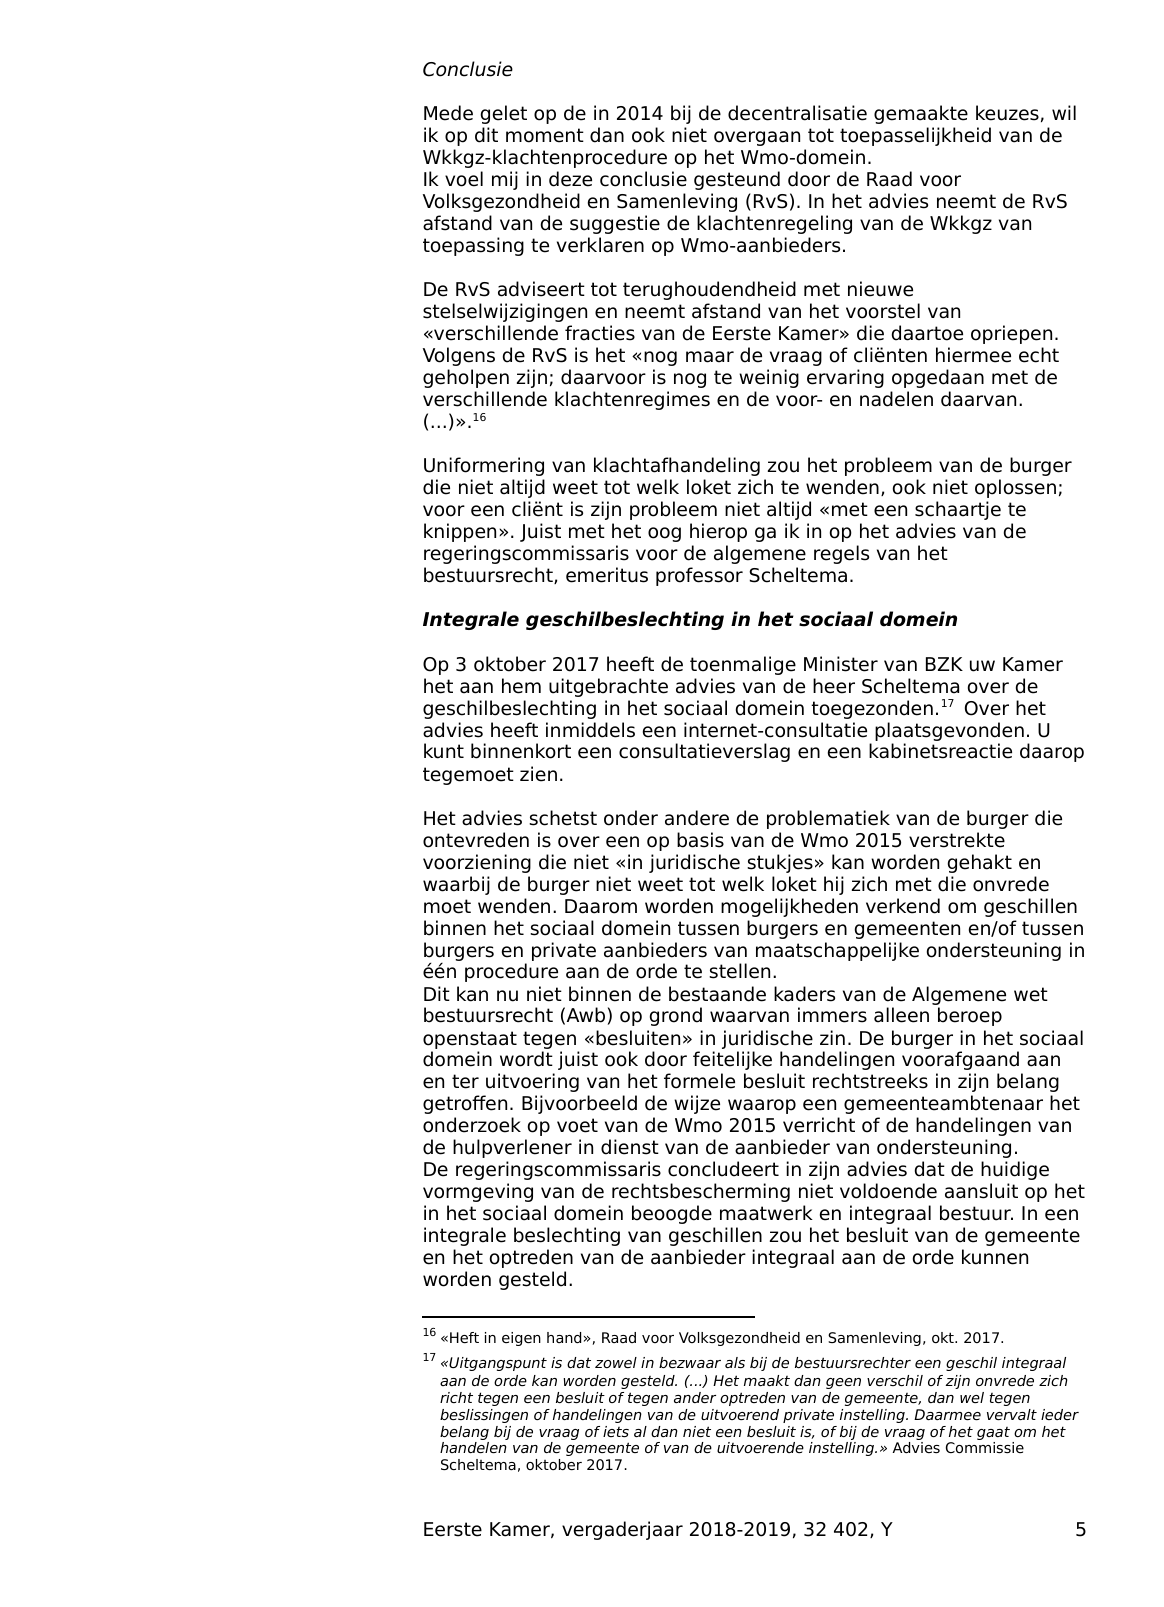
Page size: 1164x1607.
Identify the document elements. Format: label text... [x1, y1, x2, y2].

text «Heft in eigen hand», Raad voor Volksgezondheid en Samenleving, okt. 2017. [422, 1326, 1087, 1348]
text Dit kan nu niet binnen de bestaande kaders van de Algemene wet bestuursrecht (Awb) op grond waarvan immers alleen beroep openstaat tegen «besluiten» in juridische zin. De burger in het sociaal domein wordt juist ook door feitelijke handelingen voorafgaand aan en ter uitvoering van het formele besluit rechtstreeks in zijn belang getroffen. Bijvoorbeeld de wijze waarop een gemeenteambtenaar het onderzoek op voet van de Wmo 2015 verricht of de handelingen van de hulpverlener in dienst van de aanbieder van ondersteuning. [422, 983, 1087, 1159]
subtitle Conclusie [422, 59, 1087, 81]
text De regeringscommissaris concludeert in zijn advies dat de huidige vormgeving van de rechtsbescherming niet voldoende aansluit op het in het sociaal domein beoogde maatwerk en integraal bestuur. In een integrale beslechting van geschillen zou het besluit van de gemeente en het optreden van de aanbieder integraal aan de orde kunnen worden gesteld. [422, 1159, 1087, 1291]
text Op 3 oktober 2017 heeft de toenmalige Minister van BZK uw Kamer het aan hem uitgebrachte advies van de heer Scheltema over de geschilbeslechting in het sociaal domein toegezonden. Over het advies heeft inmiddels een internet-consultatie plaatsgevonden. U kunt binnenkort een consultatieverslag en een kabinetsreactie daarop tegemoet zien. [422, 653, 1087, 785]
text De RvS adviseert tot terughoudendheid met nieuwe stelselwijzigingen en neemt afstand van het voorstel van «verschillende fracties van de Eerste Kamer» die daartoe opriepen. Volgens de RvS is het «nog maar de vraag of cliënten hiermee echt geholpen zijn; daarvoor is nog te weinig ervaring opgedaan met de verschillende klachtenregimes en de voor- en nadelen daarvan. (...)». [422, 279, 1087, 433]
text Ik voel mij in deze conclusie gesteund door de Raad voor Volksgezondheid en Samenleving (RvS). In het advies neemt de RvS afstand van de suggestie de klachtenregeling van de Wkkgz van toepassing te verklaren op Wmo-aanbieders. [422, 169, 1087, 257]
text «Uitgangspunt is dat zowel in bezwaar als bij de bestuursrechter een geschil integraal aan de orde kan worden gesteld. (...) Het maakt dan geen verschil of zijn onvrede zich richt tegen een besluit of tegen ander optreden van de gemeente, dan wel tegen beslissingen of handelingen van de uitvoerend private instelling. Daarmee vervalt ieder belang bij de vraag of iets al dan niet een besluit is, of bij de vraag of het gaat om het handelen van de gemeente of van de uitvoerende instelling.» Advies Commissie Scheltema, oktober 2017. [422, 1351, 1087, 1474]
subtitle Integrale geschilbeslechting in het sociaal domein [422, 609, 1087, 631]
text Mede gelet op de in 2014 bij de decentralisatie gemaakte keuzes, wil ik op dit moment dan ook niet overgaan tot toepasselijkheid van de Wkkgz-klachtenprocedure op het Wmo-domein. [422, 103, 1087, 169]
text Het advies schetst onder andere de problematiek van de burger die ontevreden is over een op basis van de Wmo 2015 verstrekte voorziening die niet «in juridische stukjes» kan worden gehakt en waarbij de burger niet weet tot welk loket hij zich met die onvrede moet wenden. Daarom worden mogelijkheden verkend om geschillen binnen het sociaal domein tussen burgers en gemeenten en/of tussen burgers en private aanbieders van maatschappelijke ondersteuning in één procedure aan de orde te stellen. [422, 808, 1087, 983]
text Uniformering van klachtafhandeling zou het probleem van de burger die niet altijd weet tot welk loket zich te wenden, ook niet oplossen; voor een cliënt is zijn probleem niet altijd «met een schaartje te knippen». Juist met het oog hierop ga ik in op het advies van de regeringscommissaris voor de algemene regels van het bestuursrecht, emeritus professor Scheltema. [422, 455, 1087, 587]
